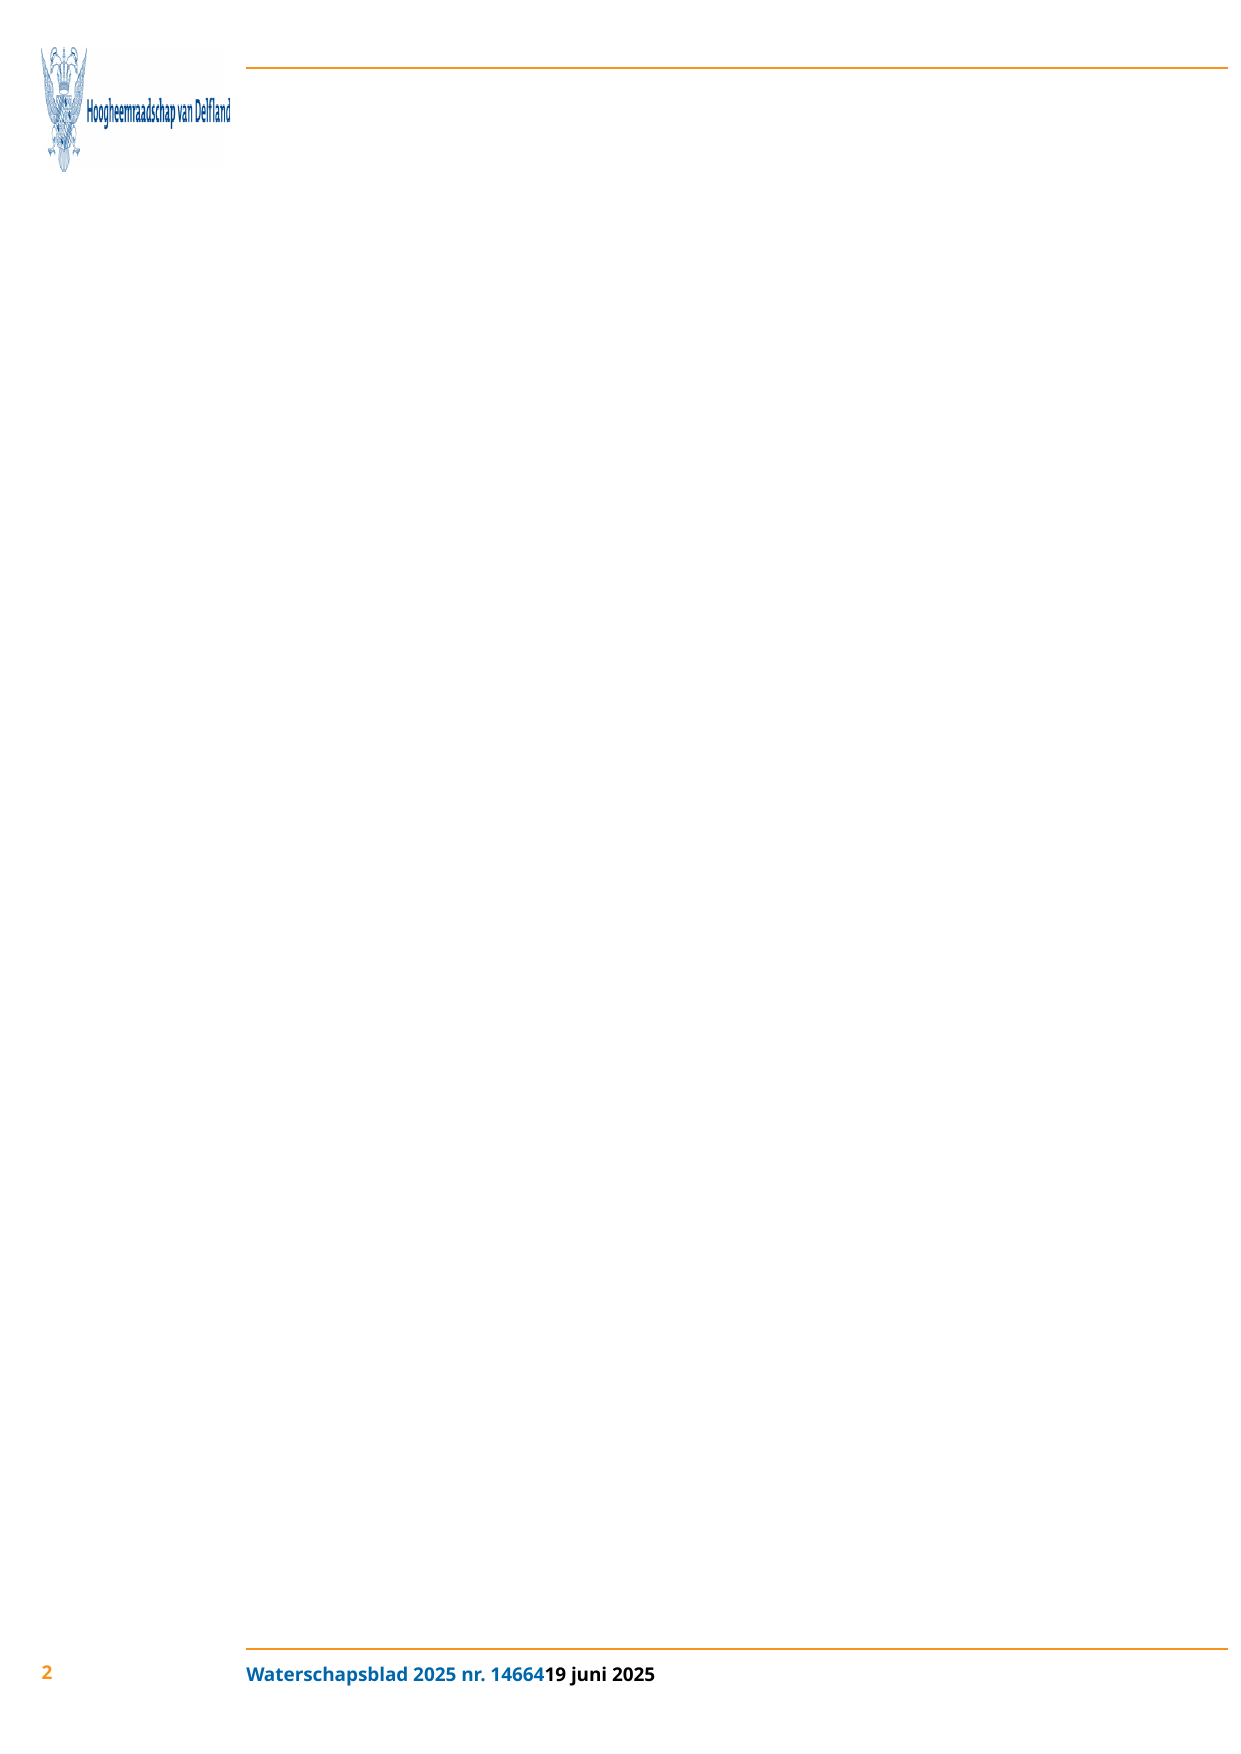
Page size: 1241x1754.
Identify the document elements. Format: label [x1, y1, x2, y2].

picture [41, 47, 231, 172]
